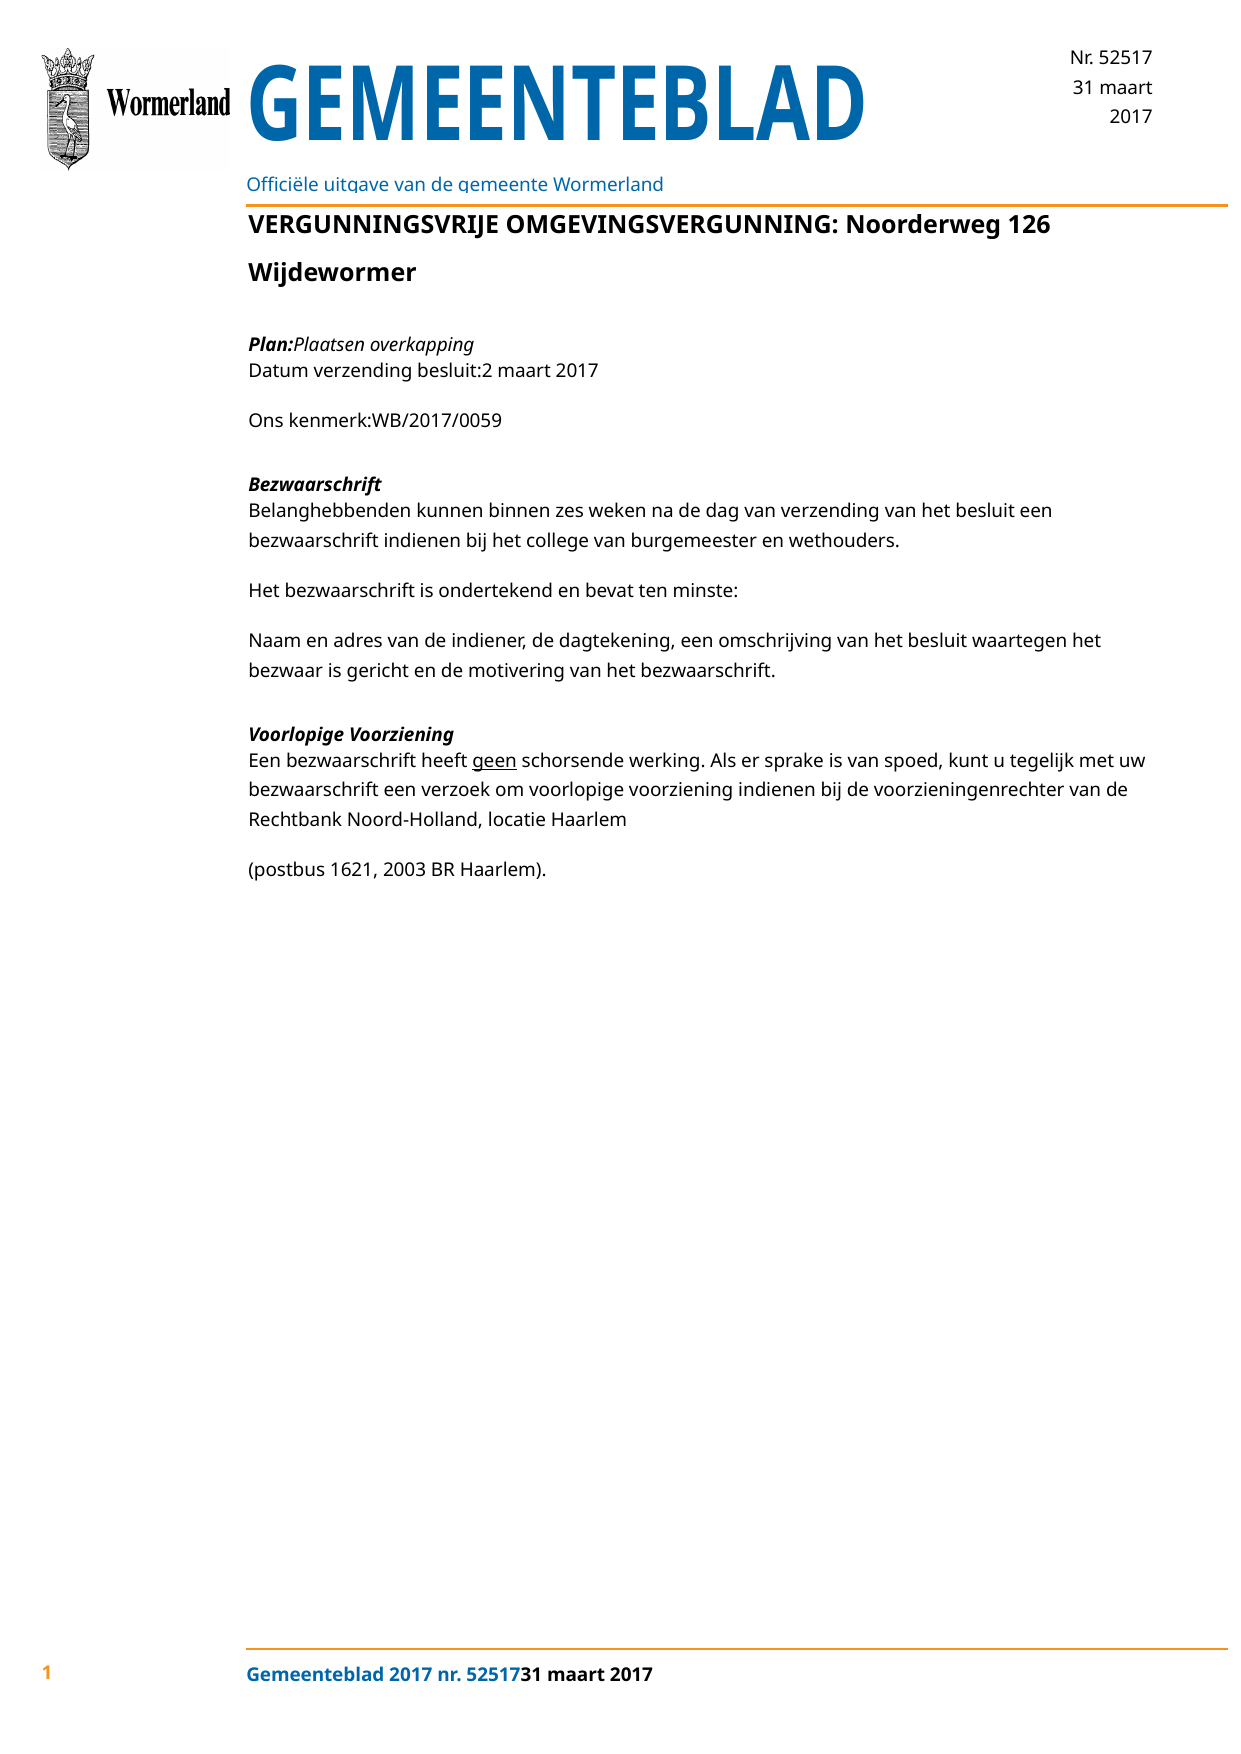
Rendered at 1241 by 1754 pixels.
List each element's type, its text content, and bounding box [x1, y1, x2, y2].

text VERGUNNINGSVRIJE OMGEVINGSVERGUNNING: Noorderweg 126 Wijdewormer [248, 207, 1152, 288]
text Datum verzending besluit:2 maart 2017 [248, 357, 1152, 383]
text Een bezwaarschrift heeft geen schorsende werking. Als er sprake is van spoed, kunt u tegelijk met uw bezwaarschrift een verzoek om voorlopige voorziening indienen bij de voorzieningenrechter van de Rechtbank Noord-Holland, locatie Haarlem [248, 747, 1152, 832]
text Plan:Plaatsen overkapping [248, 331, 1152, 357]
text Voorlopige Voorziening [248, 721, 1152, 747]
text (postbus 1621, 2003 BR Haarlem). [248, 857, 1152, 882]
text Naam en adres van de indiener, de dagtekening, een omschrijving van het besluit waartegen het bezwaar is gericht en de motivering van het bezwaarschrift. [248, 628, 1152, 683]
picture [41, 47, 231, 172]
text Bezwaarschrift [248, 472, 1152, 497]
text Het bezwaarschrift is ondertekend en bevat ten minste: [248, 577, 1152, 603]
text Ons kenmerk:WB/2017/0059 [248, 408, 1152, 433]
text Belanghebbenden kunnen binnen zes weken na de dag van verzending van het besluit een bezwaarschrift indienen bij het college van burgemeester en wethouders. [248, 497, 1152, 553]
